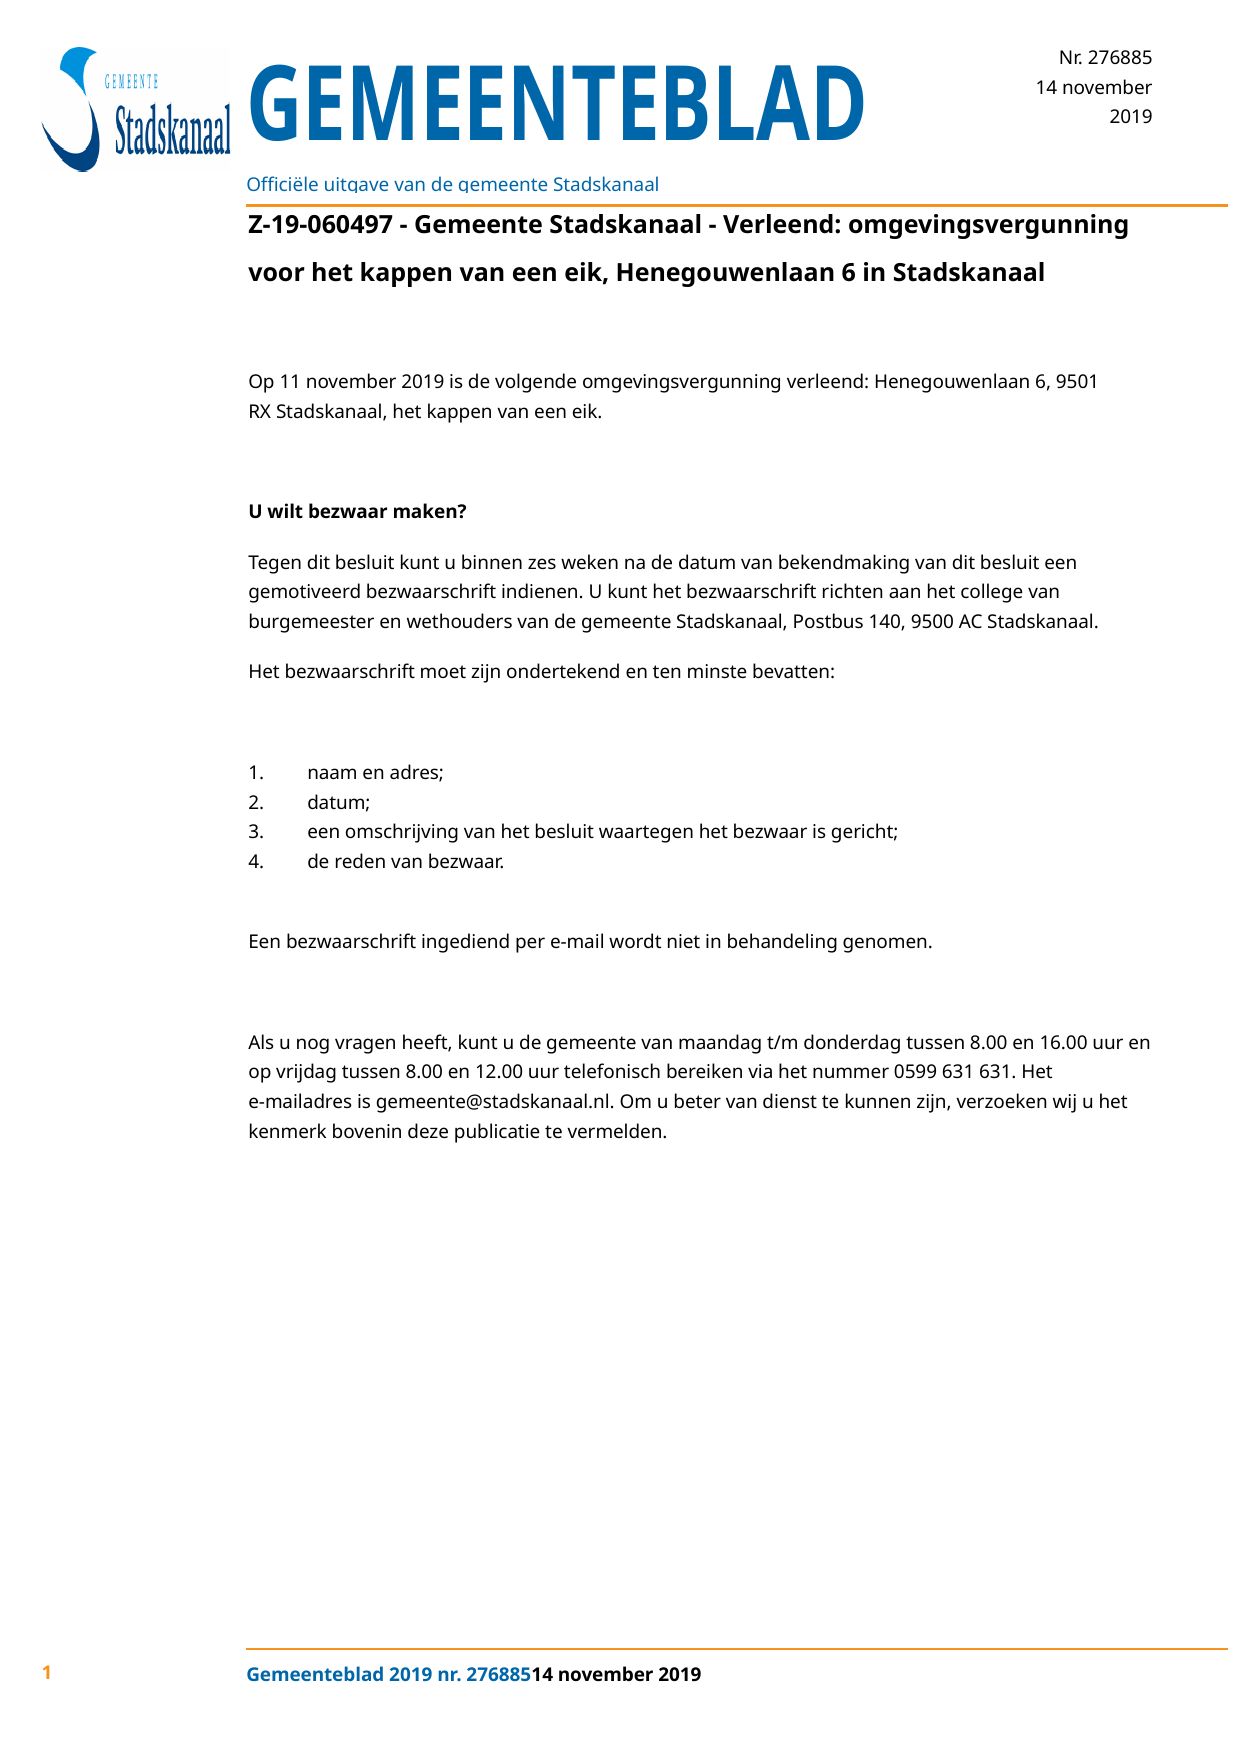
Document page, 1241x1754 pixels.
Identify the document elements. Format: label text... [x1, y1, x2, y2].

picture [41, 47, 231, 172]
list een omschrijving van het besluit waartegen het bezwaar is gericht; [248, 819, 1152, 844]
text Als u nog vragen heeft, kunt u de gemeente van maandag t/m donderdag tussen 8.00 en 16.00 uur en op vrijdag tussen 8.00 en 12.00 uur telefonisch bereiken via het nummer 0599 631 631. Het e‑mailadres is gemeente@stadskanaal.nl. Om u beter van dienst te kunnen zijn, verzoeken wij u het kenmerk bovenin deze publicatie te vermelden. [248, 1029, 1152, 1144]
text U wilt bezwaar maken? [248, 499, 1152, 524]
text Op 11 november 2019 is de volgende omgevingsvergunning verleend: Henegouwenlaan 6, 9501 RX Stadskanaal, het kappen van een eik. [248, 368, 1152, 424]
list de reden van bezwaar. [248, 848, 1152, 874]
text Een bezwaarschrift ingediend per e-mail wordt niet in behandeling genomen. [248, 928, 1152, 954]
list datum; [248, 789, 1152, 815]
list naam en adres; [248, 759, 1152, 785]
text Het bezwaarschrift moet zijn ondertekend en ten minste bevatten: [248, 659, 1152, 684]
text Z-19-060497 - Gemeente Stadskanaal - Verleend: omgevingsvergunning voor het kappen van een eik, Henegouwenlaan 6 in Stadskanaal [248, 207, 1152, 288]
text Tegen dit besluit kunt u binnen zes weken na de datum van bekendmaking van dit besluit een gemotiveerd bezwaarschrift indienen. U kunt het bezwaarschrift richten aan het college van burgemeester en wethouders van de gemeente Stadskanaal, Postbus 140, 9500 AC Stadskanaal. [248, 549, 1152, 634]
